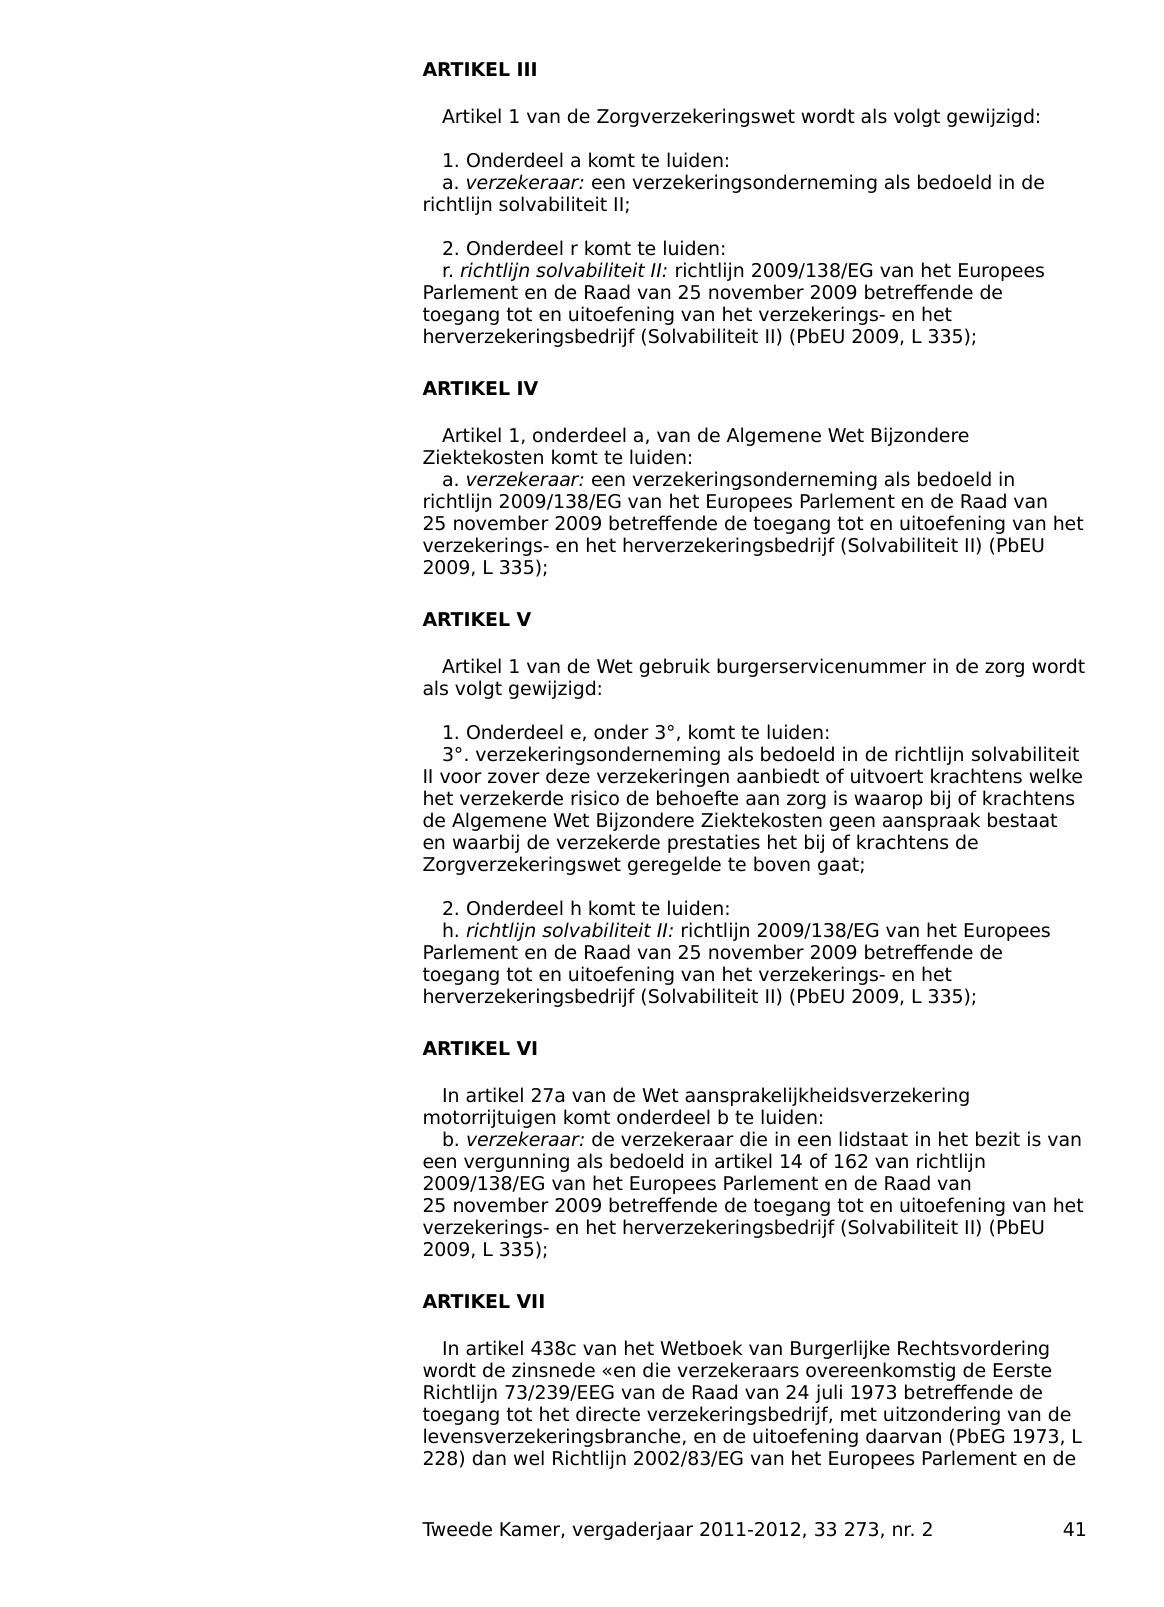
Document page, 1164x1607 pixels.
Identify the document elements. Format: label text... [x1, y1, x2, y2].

text Artikel 1 van de Zorgverzekeringswet wordt als volgt gewijzigd: [422, 106, 1087, 128]
text Artikel 1 van de Wet gebruik burgerservicenummer in de zorg wordt als volgt gewijzigd: [422, 656, 1087, 700]
text 1. Onderdeel a komt te luiden: [422, 150, 1087, 172]
text h. richtlijn solvabiliteit II: richtlijn 2009/138/EG van het Europees Parlement en de Raad van 25 november 2009 betreffende de toegang tot en uitoefening van het verzekerings- en het herverzekeringsbedrijf (Solvabiliteit II) (PbEU 2009, L 335); [422, 920, 1087, 1008]
text 2. Onderdeel h komt te luiden: [422, 898, 1087, 920]
text a. verzekeraar: een verzekeringsonderneming als bedoeld in de richtlijn solvabiliteit II; [422, 172, 1087, 216]
subtitle ARTIKEL VII [422, 1291, 1087, 1313]
text Artikel 1, onderdeel a, van de Algemene Wet Bijzondere Ziektekosten komt te luiden: [422, 425, 1087, 469]
text b. verzekeraar: de verzekeraar die in een lidstaat in het bezit is van een vergunning als bedoeld in artikel 14 of 162 van richtlijn 2009/138/EG van het Europees Parlement en de Raad van 25 november 2009 betreffende de toegang tot en uitoefening van het verzekerings- en het herverzekeringsbedrijf (Solvabiliteit II) (PbEU 2009, L 335); [422, 1129, 1087, 1261]
subtitle ARTIKEL V [422, 609, 1087, 631]
subtitle ARTIKEL IV [422, 378, 1087, 400]
text In artikel 27a van de Wet aansprakelijkheidsverzekering motorrijtuigen komt onderdeel b te luiden: [422, 1085, 1087, 1129]
text 1. Onderdeel e, onder 3°, komt te luiden: [422, 722, 1087, 744]
text 2. Onderdeel r komt te luiden: [422, 238, 1087, 260]
text In artikel 438c van het Wetboek van Burgerlijke Rechtsvordering wordt de zinsnede «en die verzekeraars overeenkomstig de Eerste Richtlijn 73/239/EEG van de Raad van 24 juli 1973 betreffende de toegang tot het directe verzekeringsbedrijf, met uitzondering van de levensverzekeringsbranche, en de uitoefening daarvan (PbEG 1973, L 228) dan wel Richtlijn 2002/83/EG van het Europees Parlement en de [422, 1338, 1087, 1470]
subtitle ARTIKEL VI [422, 1038, 1087, 1060]
text a. verzekeraar: een verzekeringsonderneming als bedoeld in richtlijn 2009/138/EG van het Europees Parlement en de Raad van 25 november 2009 betreffende de toegang tot en uitoefening van het verzekerings- en het herverzekeringsbedrijf (Solvabiliteit II) (PbEU 2009, L 335); [422, 469, 1087, 579]
subtitle ARTIKEL III [422, 59, 1087, 81]
text r. richtlijn solvabiliteit II: richtlijn 2009/138/EG van het Europees Parlement en de Raad van 25 november 2009 betreffende de toegang tot en uitoefening van het verzekerings- en het herverzekeringsbedrijf (Solvabiliteit II) (PbEU 2009, L 335); [422, 260, 1087, 348]
text 3°. verzekeringsonderneming als bedoeld in de richtlijn solvabiliteit II voor zover deze verzekeringen aanbiedt of uitvoert krachtens welke het verzekerde risico de behoefte aan zorg is waarop bij of krachtens de Algemene Wet Bijzondere Ziektekosten geen aanspraak bestaat en waarbij de verzekerde prestaties het bij of krachtens de Zorgverzekeringswet geregelde te boven gaat; [422, 744, 1087, 876]
